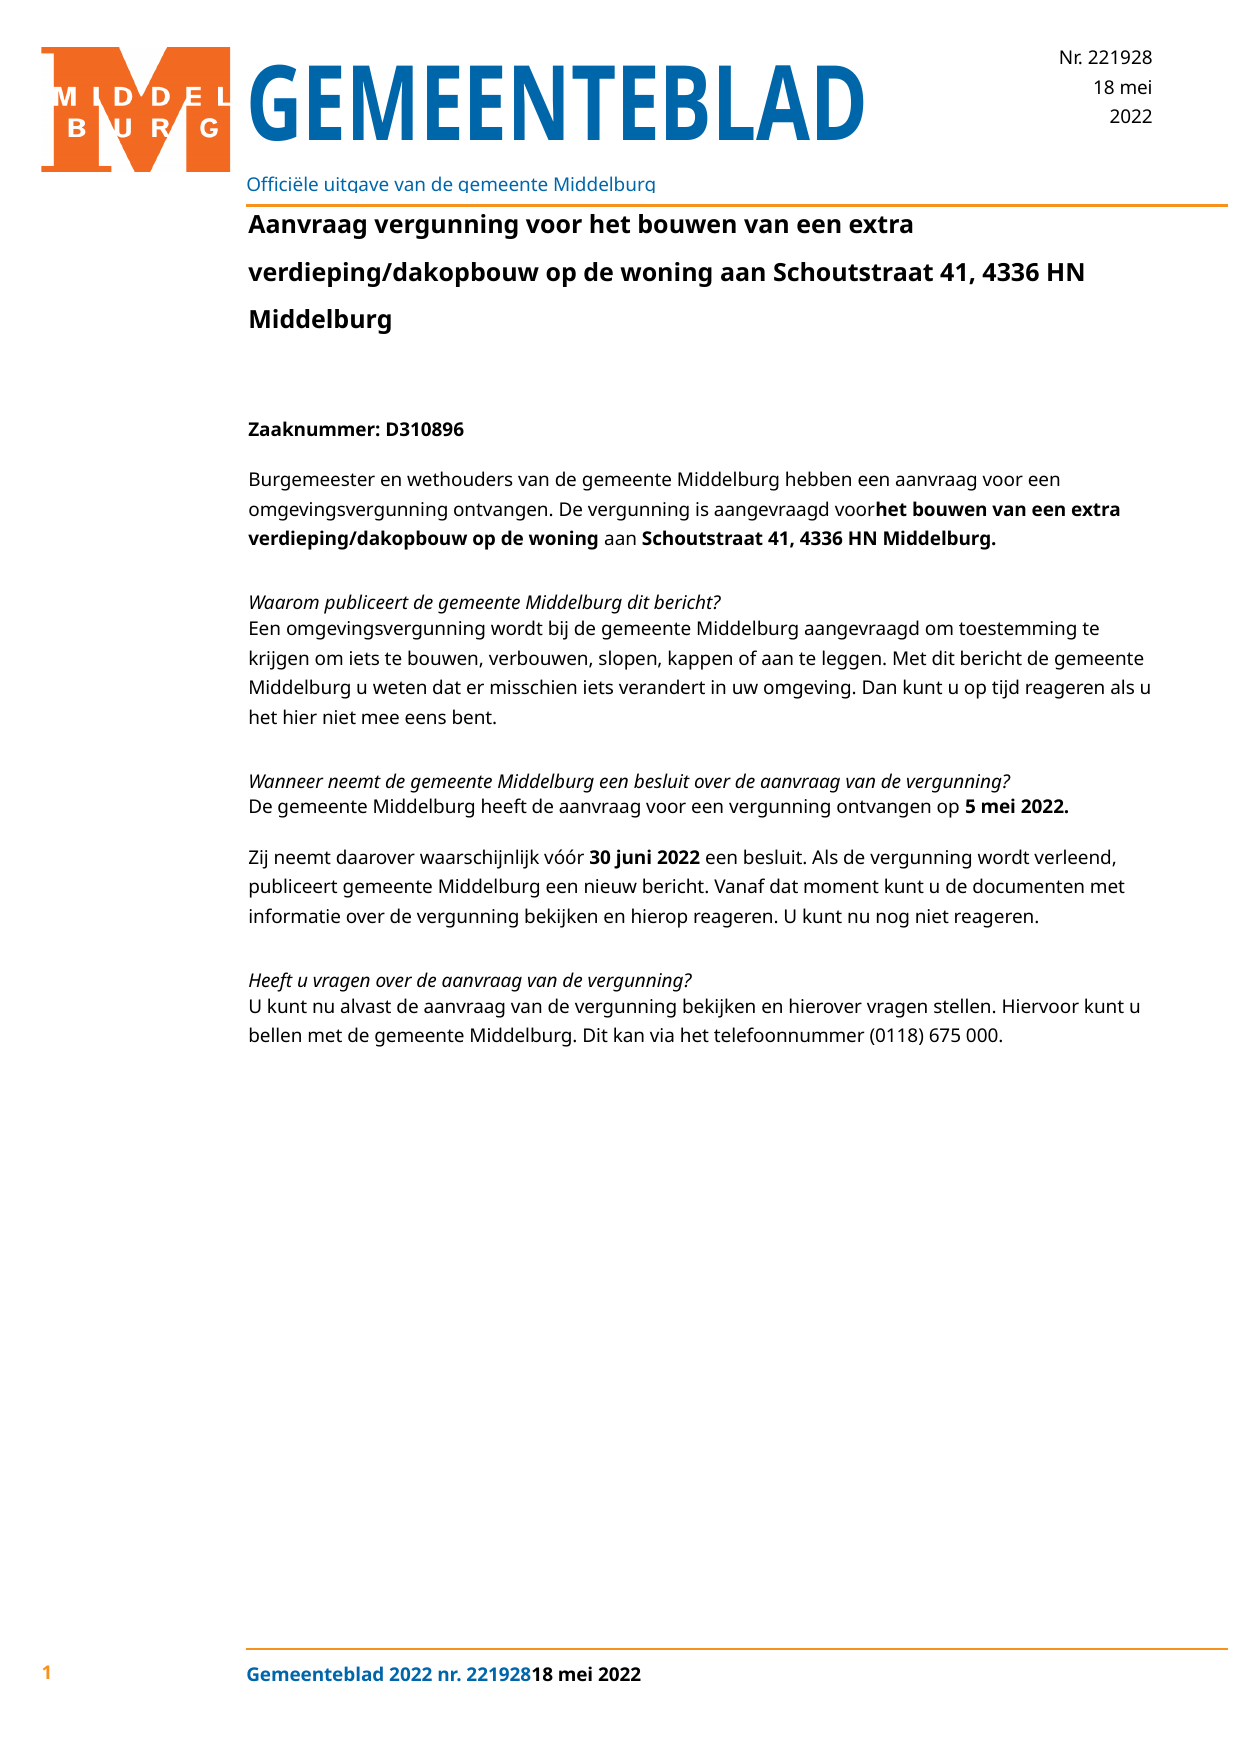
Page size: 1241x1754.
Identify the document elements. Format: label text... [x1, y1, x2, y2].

text Burgemeester en wethouders van de gemeente Middelburg hebben een aanvraag voor een omgevingsvergunning ontvangen. De vergunning is aangevraagd voorhet bouwen van een extra verdieping/dakopbouw op de woning aan Schoutstraat 41, 4336 HN Middelburg. [248, 466, 1152, 551]
text Waarom publiceert de gemeente Middelburg dit bericht? [248, 589, 1152, 615]
picture [41, 47, 231, 172]
text Zij neemt daarover waarschijnlijk vóór 30 juni 2022 een besluit. Als de vergunning wordt verleend, publiceert gemeente Middelburg een nieuw bericht. Vanaf dat moment kunt u de documenten met informatie over de vergunning bekijken en hierop reageren. U kunt nu nog niet reageren. [248, 844, 1152, 929]
text Zaaknummer: D310896 [248, 416, 1152, 442]
text Aanvraag vergunning voor het bouwen van een extra verdieping/dakopbouw op de woning aan Schoutstraat 41, 4336 HN Middelburg [248, 207, 1152, 336]
text Wanneer neemt de gemeente Middelburg een besluit over de aanvraag van de vergunning? [248, 768, 1152, 794]
text Een omgevingsvergunning wordt bij de gemeente Middelburg aangevraagd om toestemming te krijgen om iets te bouwen, verbouwen, slopen, kappen of aan te leggen. Met dit bericht de gemeente Middelburg u weten dat er misschien iets verandert in uw omgeving. Dan kunt u op tijd reageren als u het hier niet mee eens bent. [248, 615, 1152, 730]
text U kunt nu alvast de aanvraag van de vergunning bekijken en hierover vragen stellen. Hiervoor kunt u bellen met de gemeente Middelburg. Dit kan via het telefoonnummer (0118) 675 000. [248, 993, 1152, 1048]
text De gemeente Middelburg heeft de aanvraag voor een vergunning ontvangen op 5 mei 2022. [248, 794, 1152, 819]
text Heeft u vragen over de aanvraag van de vergunning? [248, 967, 1152, 993]
